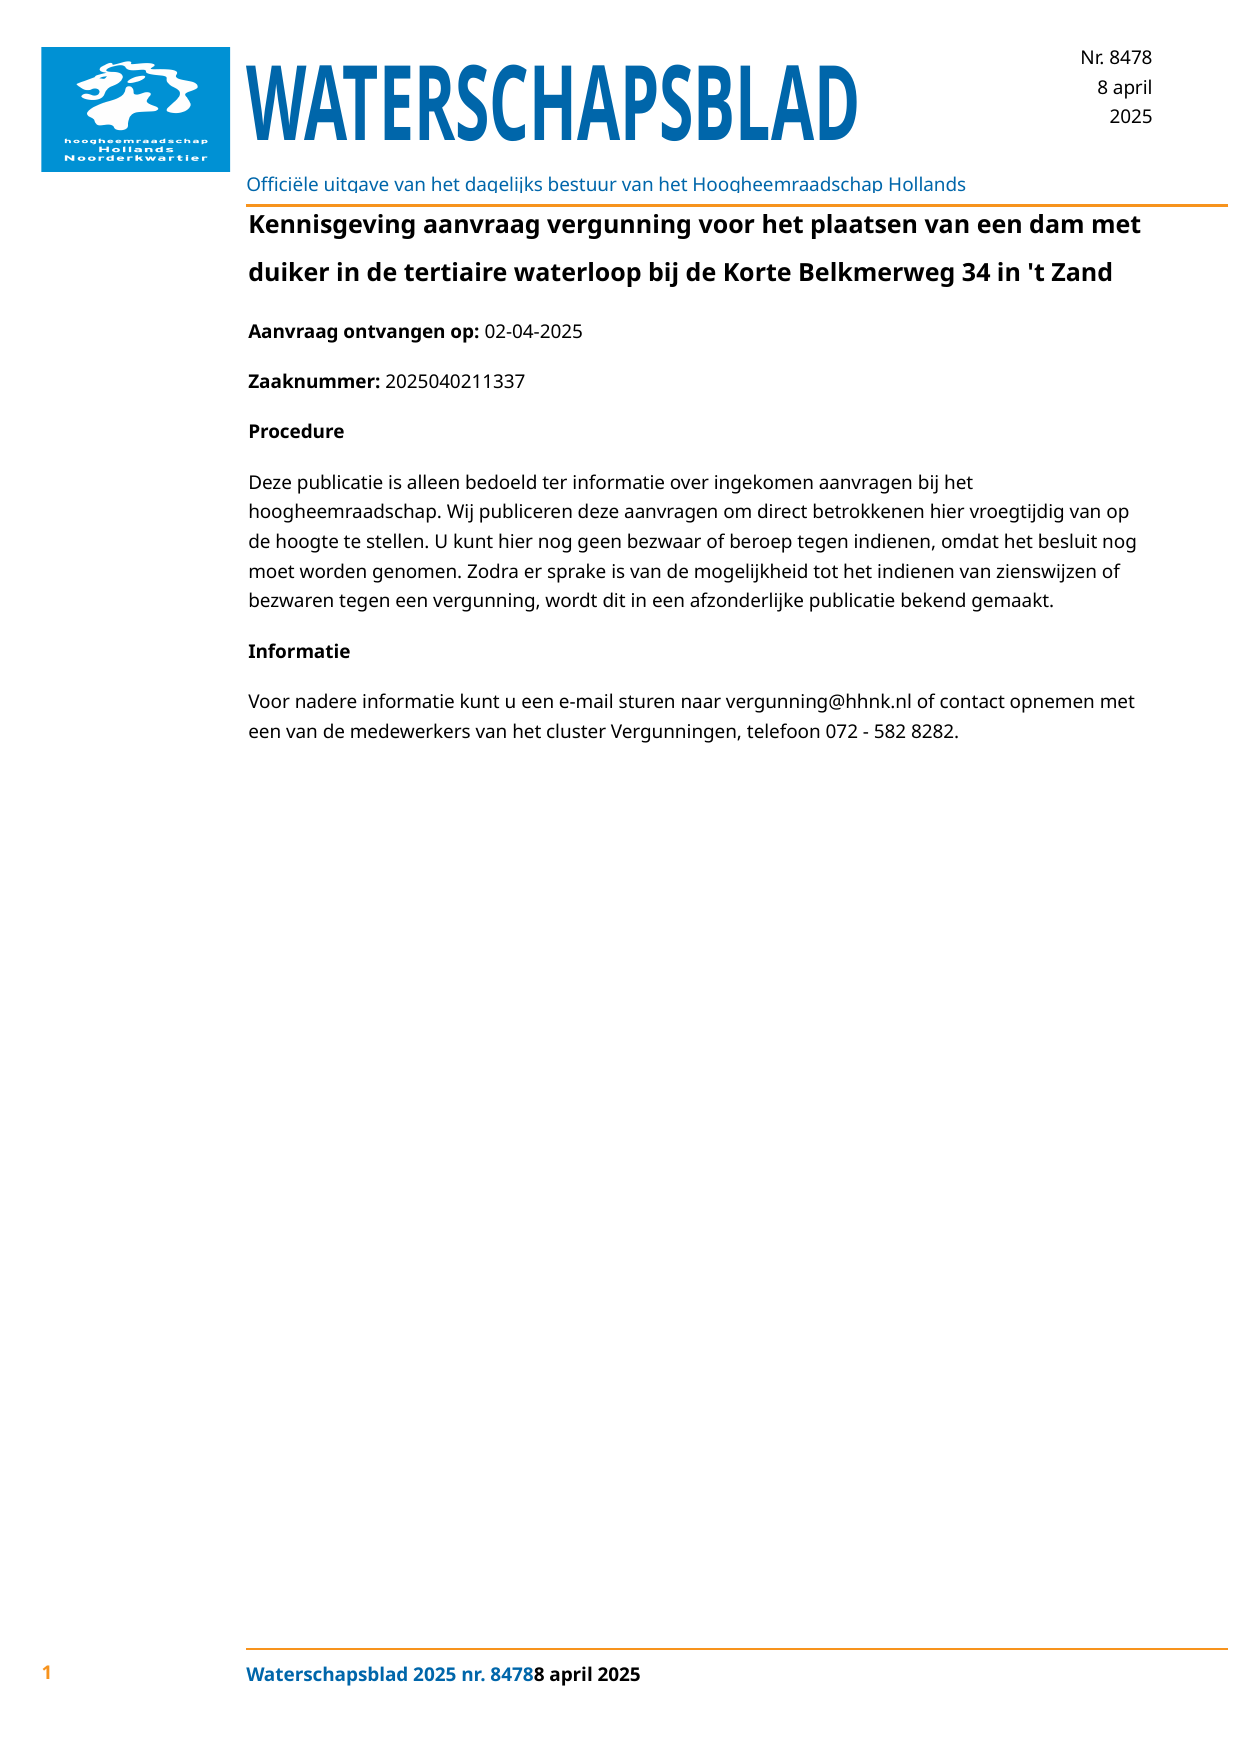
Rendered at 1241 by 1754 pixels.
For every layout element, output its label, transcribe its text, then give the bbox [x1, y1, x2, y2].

text Informatie [248, 638, 1152, 664]
text Deze publicatie is alleen bedoeld ter informatie over ingekomen aanvragen bij het hoogheemraadschap. Wij publiceren deze aanvragen om direct betrokkenen hier vroegtijdig van op de hoogte te stellen. U kunt hier nog geen bezwaar of beroep tegen indienen, omdat het besluit nog moet worden genomen. Zodra er sprake is van de mogelijkheid tot het indienen van zienswijzen of bezwaren tegen een vergunning, wordt dit in een afzonderlijke publicatie bekend gemaakt. [248, 469, 1152, 613]
picture [78, 64, 122, 99]
text Zaaknummer: 2025040211337 [248, 368, 1152, 394]
text Kennisgeving aanvraag vergunning voor het plaatsen van een dam met duiker in de tertiaire waterloop bij de Korte Belkmerweg 34 in 't Zand [248, 207, 1152, 288]
text Procedure [248, 419, 1152, 444]
text Voor nadere informatie kunt u een e-mail sturen naar vergunning@hhnk.nl of contact opnemen met een van de medewerkers van het cluster Vergunningen, telefoon 072 - 582 8282. [248, 688, 1152, 744]
picture [129, 76, 144, 82]
text Aanvraag ontvangen op: 02-04-2025 [248, 318, 1152, 344]
picture [88, 87, 157, 130]
picture [118, 62, 197, 112]
